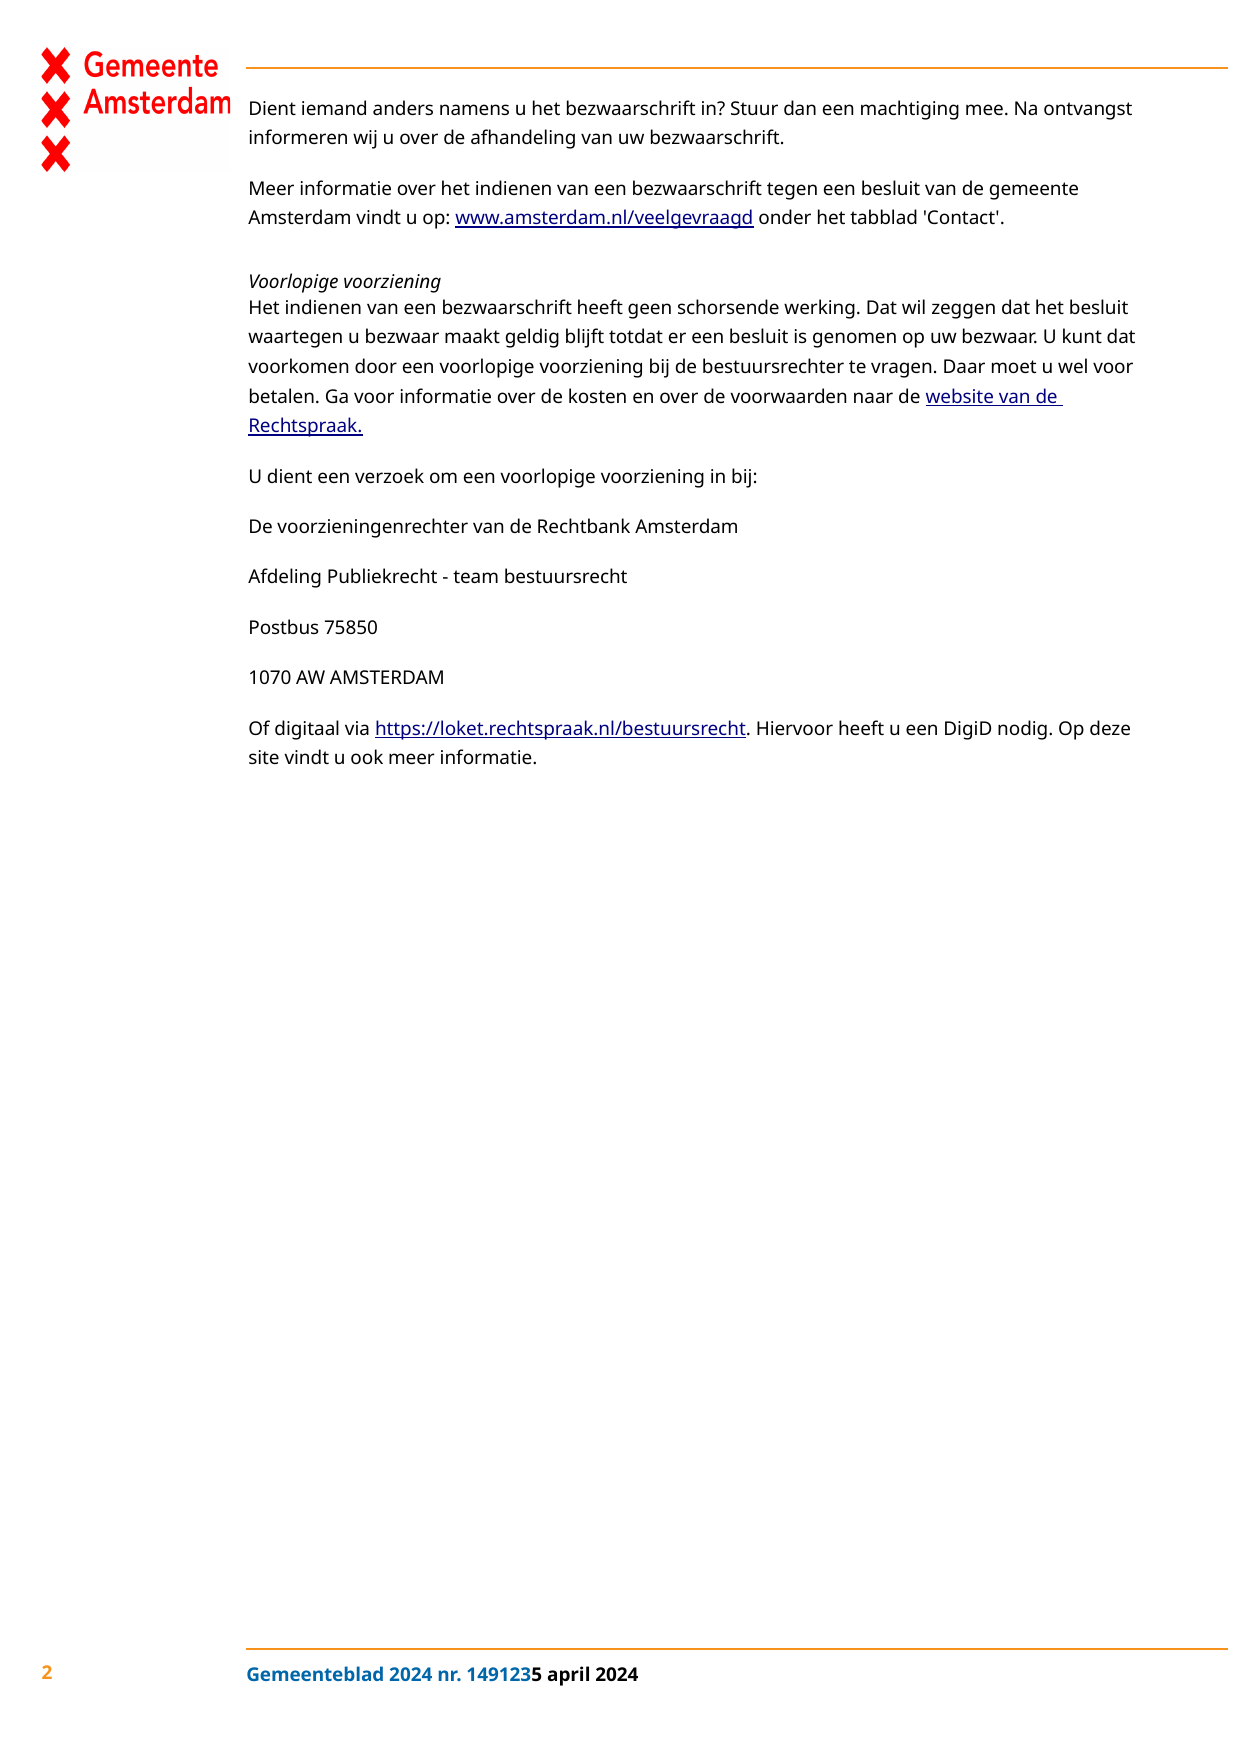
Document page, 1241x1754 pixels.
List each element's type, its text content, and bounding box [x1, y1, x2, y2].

text Afdeling Publiekrecht - team bestuursrecht [248, 564, 1152, 589]
text Meer informatie over het indienen van een bezwaarschrift tegen een besluit van de gemeente Amsterdam vindt u op: www.amsterdam.nl/veelgevraagd onder het tabblad 'Contact'. [248, 175, 1152, 230]
text De voorzieningenrechter van de Rechtbank Amsterdam [248, 513, 1152, 539]
text 1070 AW AMSTERDAM [248, 664, 1152, 690]
text Het indienen van een bezwaarschrift heeft geen schorsende werking. Dat wil zeggen dat het besluit waartegen u bezwaar maakt geldig blijft totdat er een besluit is genomen op uw bezwaar. U kunt dat voorkomen door een voorlopige voorziening bij de bestuursrechter te vragen. Daar moet u wel voor betalen. Ga voor informatie over de kosten en over de voorwaarden naar de website van de Rechtspraak. [248, 294, 1152, 438]
text Postbus 75850 [248, 614, 1152, 640]
picture [41, 47, 231, 172]
text U dient een verzoek om een voorlopige voorziening in bij: [248, 463, 1152, 488]
text Dient iemand anders namens u het bezwaarschrift in? Stuur dan een machtiging mee. Na ontvangst informeren wij u over de afhandeling van uw bezwaarschrift. [248, 95, 1152, 150]
text Of digitaal via https://loket.rechtspraak.nl/bestuursrecht. Hiervoor heeft u een DigiD nodig. Op deze site vindt u ook meer informatie. [248, 715, 1152, 770]
text Voorlopige voorziening [248, 268, 1152, 294]
